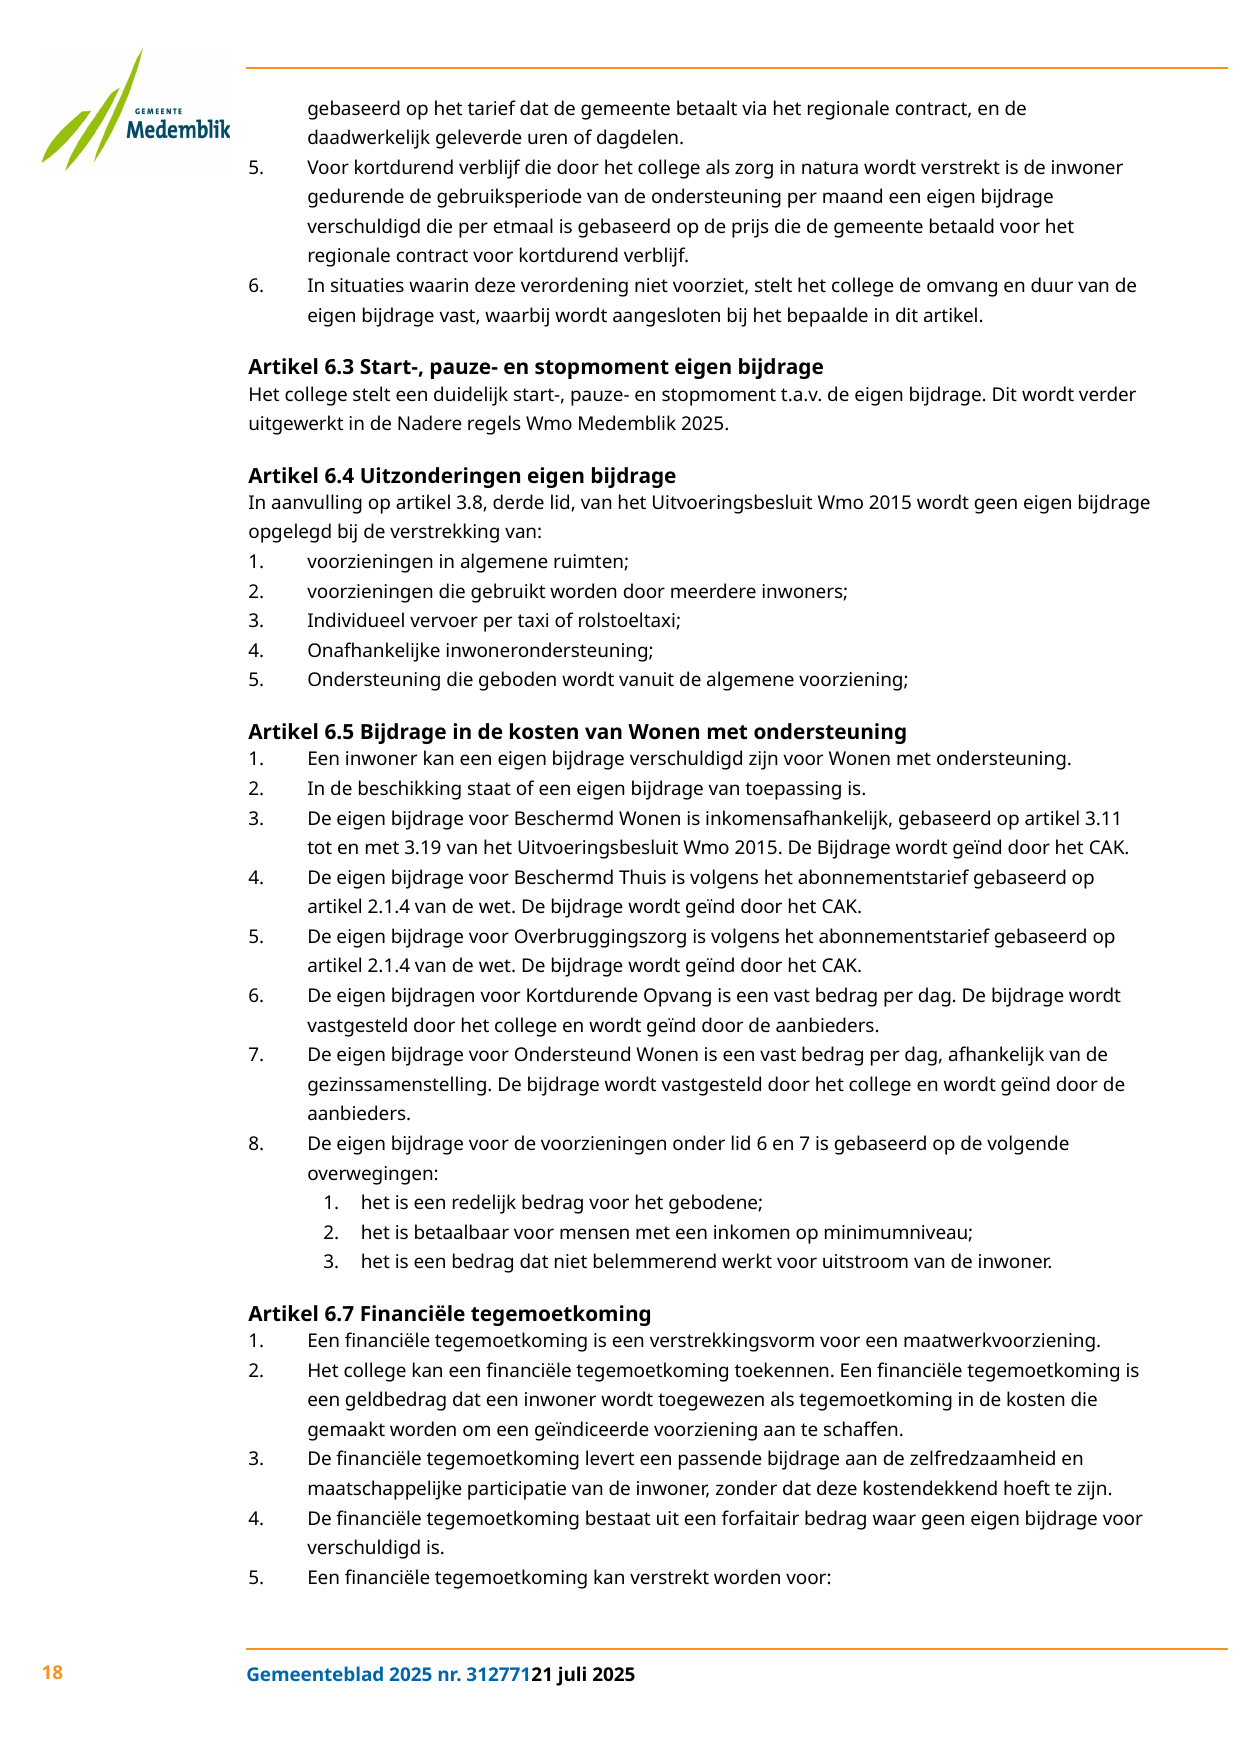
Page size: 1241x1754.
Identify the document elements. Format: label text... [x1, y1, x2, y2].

list Onafhankelijke inwonerondersteuning; [248, 637, 1152, 663]
list De eigen bijdrage voor Ondersteund Wonen is een vast bedrag per dag, afhankelijk van de gezinssamenstelling. De bijdrage wordt vastgesteld door het college en wordt geïnd door de aanbieders. [248, 1041, 1152, 1126]
list De financiële tegemoetkoming levert een passende bijdrage aan de zelfredzaamheid en maatschappelijke participatie van de inwoner, zonder dat deze kostendekkend hoeft te zijn. [248, 1446, 1152, 1501]
list Een financiële tegemoetkoming is een verstrekkingsvorm voor een maatwerkvoorziening. [248, 1327, 1152, 1353]
text In aanvulling op artikel 3.8, derde lid, van het Uitvoeringsbesluit Wmo 2015 wordt geen eigen bijdrage opgelegd bij de verstrekking van: [248, 489, 1152, 544]
list In situaties waarin deze verordening niet voorziet, stelt het college de omvang en duur van de eigen bijdrage vast, waarbij wordt aangesloten bij het bepaalde in dit artikel. [248, 272, 1152, 328]
list De financiële tegemoetkoming bestaat uit een forfaitair bedrag waar geen eigen bijdrage voor verschuldigd is. [248, 1505, 1152, 1560]
list De eigen bijdragen voor Kortdurende Opvang is een vast bedrag per dag. De bijdrage wordt vastgesteld door het college en wordt geïnd door de aanbieders. [248, 982, 1152, 1037]
list voorzieningen die gebruikt worden door meerdere inwoners; [248, 578, 1152, 604]
text Artikel 6.7 Financiële tegemoetkoming [248, 1299, 1152, 1327]
list Individueel vervoer per taxi of rolstoeltaxi; [248, 607, 1152, 633]
list De eigen bijdrage voor Beschermd Thuis is volgens het abonnementstarief gebaseerd op artikel 2.1.4 van de wet. De bijdrage wordt geïnd door het CAK. [248, 864, 1152, 919]
list gebaseerd op het tarief dat de gemeente betaalt via het regionale contract, en de daadwerkelijk geleverde uren of dagdelen. [248, 95, 1152, 150]
list Voor kortdurend verblijf die door het college als zorg in natura wordt verstrekt is de inwoner gedurende de gebruiksperiode van de ondersteuning per maand een eigen bijdrage verschuldigd die per etmaal is gebaseerd op de prijs die de gemeente betaald voor het regionale contract voor kortdurend verblijf. [248, 154, 1152, 268]
list Een inwoner kan een eigen bijdrage verschuldigd zijn voor Wonen met ondersteuning. [248, 746, 1152, 771]
text Het college stelt een duidelijk start-, pauze- en stopmoment t.a.v. de eigen bijdrage. Dit wordt verder uitgewerkt in de Nadere regels Wmo Medemblik 2025. [248, 381, 1152, 436]
text Artikel 6.5 Bijdrage in de kosten van Wonen met ondersteuning [248, 717, 1152, 746]
text Artikel 6.3 Start-, pauze- en stopmoment eigen bijdrage [248, 352, 1152, 381]
text Artikel 6.4 Uitzonderingen eigen bijdrage [248, 461, 1152, 489]
list De eigen bijdrage voor Beschermd Wonen is inkomensafhankelijk, gebaseerd op artikel 3.11 tot en met 3.19 van het Uitvoeringsbesluit Wmo 2015. De Bijdrage wordt geïnd door het CAK. [248, 805, 1152, 860]
list het is betaalbaar voor mensen met een inkomen op minimumniveau; [323, 1219, 1152, 1244]
list voorzieningen in algemene ruimten; [248, 548, 1152, 574]
list Ondersteuning die geboden wordt vanuit de algemene voorziening; [248, 667, 1152, 692]
list Een financiële tegemoetkoming kan verstrekt worden voor: [248, 1564, 1152, 1590]
list De eigen bijdrage voor de voorzieningen onder lid 6 en 7 is gebaseerd op de volgende overwegingen: [248, 1130, 1152, 1185]
picture [41, 47, 231, 172]
list het is een redelijk bedrag voor het gebodene; [323, 1189, 1152, 1215]
list Het college kan een financiële tegemoetkoming toekennen. Een financiële tegemoetkoming is een geldbedrag dat een inwoner wordt toegewezen als tegemoetkoming in de kosten die gemaakt worden om een geïndiceerde voorziening aan te schaffen. [248, 1357, 1152, 1442]
list De eigen bijdrage voor Overbruggingszorg is volgens het abonnementstarief gebaseerd op artikel 2.1.4 van de wet. De bijdrage wordt geïnd door het CAK. [248, 923, 1152, 978]
list In de beschikking staat of een eigen bijdrage van toepassing is. [248, 775, 1152, 801]
list het is een bedrag dat niet belemmerend werkt voor uitstroom van de inwoner. [323, 1248, 1152, 1274]
